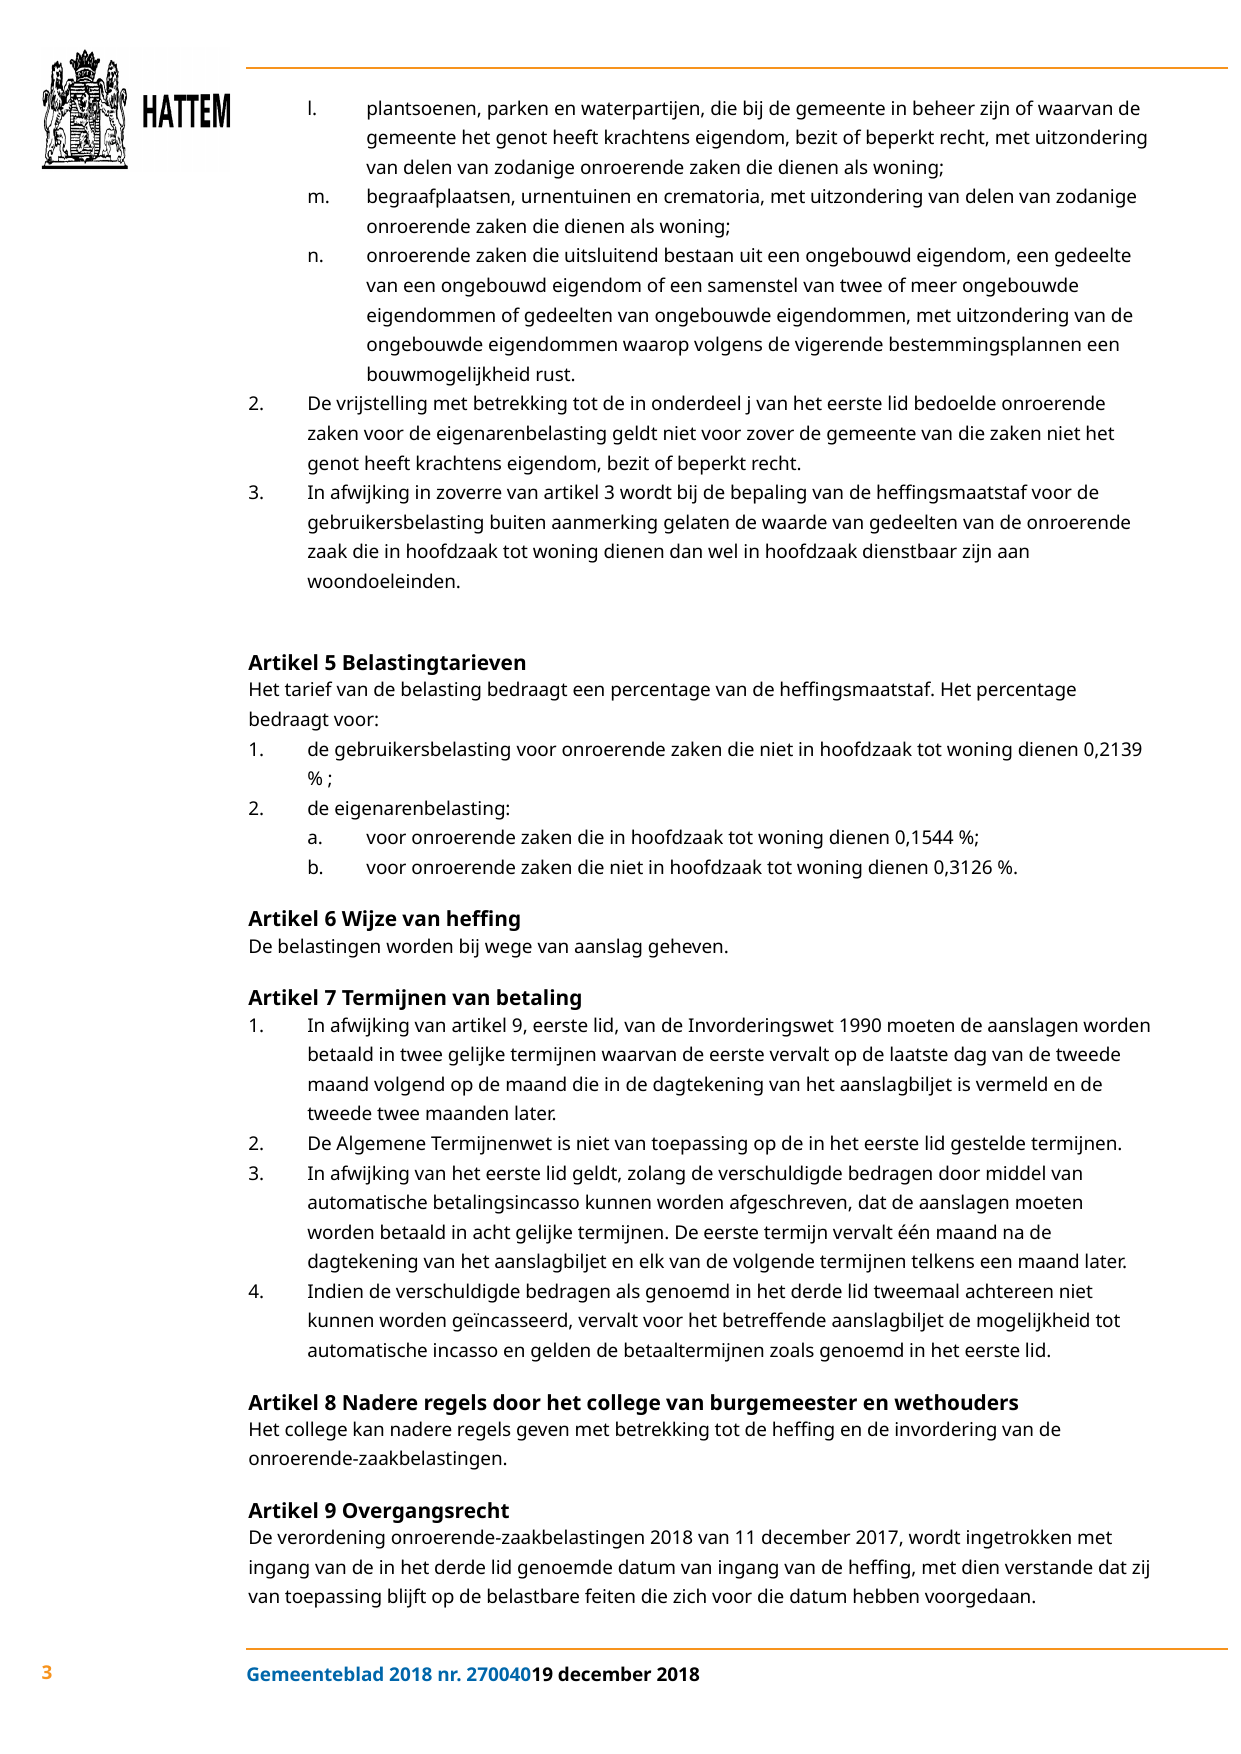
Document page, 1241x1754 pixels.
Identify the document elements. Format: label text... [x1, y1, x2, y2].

text Het college kan nadere regels geven met betrekking tot de heffing en de invordering van de onroerende-zaakbelastingen. [248, 1416, 1152, 1471]
list onroerende zaken die uitsluitend bestaan uit een ongebouwd eigendom, een gedeelte van een ongebouwd eigendom of een samenstel van twee of meer ongebouwde eigendommen of gedeelten van ongebouwde eigendommen, met uitzondering van de ongebouwde eigendommen waarop volgens de vigerende bestemmingsplannen een bouwmogelijkheid rust. [307, 243, 1152, 387]
list begraafplaatsen, urnentuinen en crematoria, met uitzondering van delen van zodanige onroerende zaken die dienen als woning; [307, 183, 1152, 239]
text Artikel 9 Overgangsrecht [248, 1496, 1152, 1524]
list de eigenarenbelasting: [248, 795, 1152, 821]
list plantsoenen, parken en waterpartijen, die bij de gemeente in beheer zijn of waarvan de gemeente het genot heeft krachtens eigendom, bezit of beperkt recht, met uitzondering van delen van zodanige onroerende zaken die dienen als woning; [307, 95, 1152, 180]
picture [41, 47, 231, 172]
text De belastingen worden bij wege van aanslag geheven. [248, 933, 1152, 959]
list voor onroerende zaken die niet in hoofdzaak tot woning dienen 0,3126 %. [307, 854, 1152, 880]
list Indien de verschuldigde bedragen als genoemd in het derde lid tweemaal achtereen niet kunnen worden geïncasseerd, vervalt voor het betreffende aanslagbiljet de mogelijkheid tot automatische incasso en gelden de betaaltermijnen zoals genoemd in het eerste lid. [248, 1278, 1152, 1363]
text Het tarief van de belasting bedraagt een percentage van de heffingsmaatstaf. Het percentage bedraagt voor: [248, 677, 1152, 732]
list In afwijking van het eerste lid geldt, zolang de verschuldigde bedragen door middel van automatische betalingsincasso kunnen worden afgeschreven, dat de aanslagen moeten worden betaald in acht gelijke termijnen. De eerste termijn vervalt één maand na de dagtekening van het aanslagbiljet en elk van de volgende termijnen telkens een maand later. [248, 1160, 1152, 1274]
text Artikel 6 Wijze van heffing [248, 904, 1152, 933]
text Artikel 8 Nadere regels door het college van burgemeester en wethouders [248, 1388, 1152, 1416]
list In afwijking van artikel 9, eerste lid, van de Invorderingswet 1990 moeten de aanslagen worden betaald in twee gelijke termijnen waarvan de eerste vervalt op de laatste dag van de tweede maand volgend op de maand die in de dagtekening van het aanslagbiljet is vermeld en de tweede twee maanden later. [248, 1012, 1152, 1126]
text Artikel 5 Belastingtarieven [248, 648, 1152, 677]
text Artikel 7 Termijnen van betaling [248, 983, 1152, 1012]
list De Algemene Termijnenwet is niet van toepassing op de in het eerste lid gestelde termijnen. [248, 1130, 1152, 1156]
text De verordening onroerende-zaakbelastingen 2018 van 11 december 2017, wordt ingetrokken met ingang van de in het derde lid genoemde datum van ingang van de heffing, met dien verstande dat zij van toepassing blijft op de belastbare feiten die zich voor die datum hebben voorgedaan. [248, 1524, 1152, 1609]
list voor onroerende zaken die in hoofdzaak tot woning dienen 0,1544 %; [307, 824, 1152, 850]
list In afwijking in zoverre van artikel 3 wordt bij de bepaling van de heffingsmaatstaf voor de gebruikersbelasting buiten aanmerking gelaten de waarde van gedeelten van de onroerende zaak die in hoofdzaak tot woning dienen dan wel in hoofdzaak dienstbaar zijn aan woondoeleinden. [248, 479, 1152, 594]
list de gebruikersbelasting voor onroerende zaken die niet in hoofdzaak tot woning dienen 0,2139 % ; [248, 736, 1152, 791]
list De vrijstelling met betrekking tot de in onderdeel j van het eerste lid bedoelde onroerende zaken voor de eigenarenbelasting geldt niet voor zover de gemeente van die zaken niet het genot heeft krachtens eigendom, bezit of beperkt recht. [248, 391, 1152, 476]
